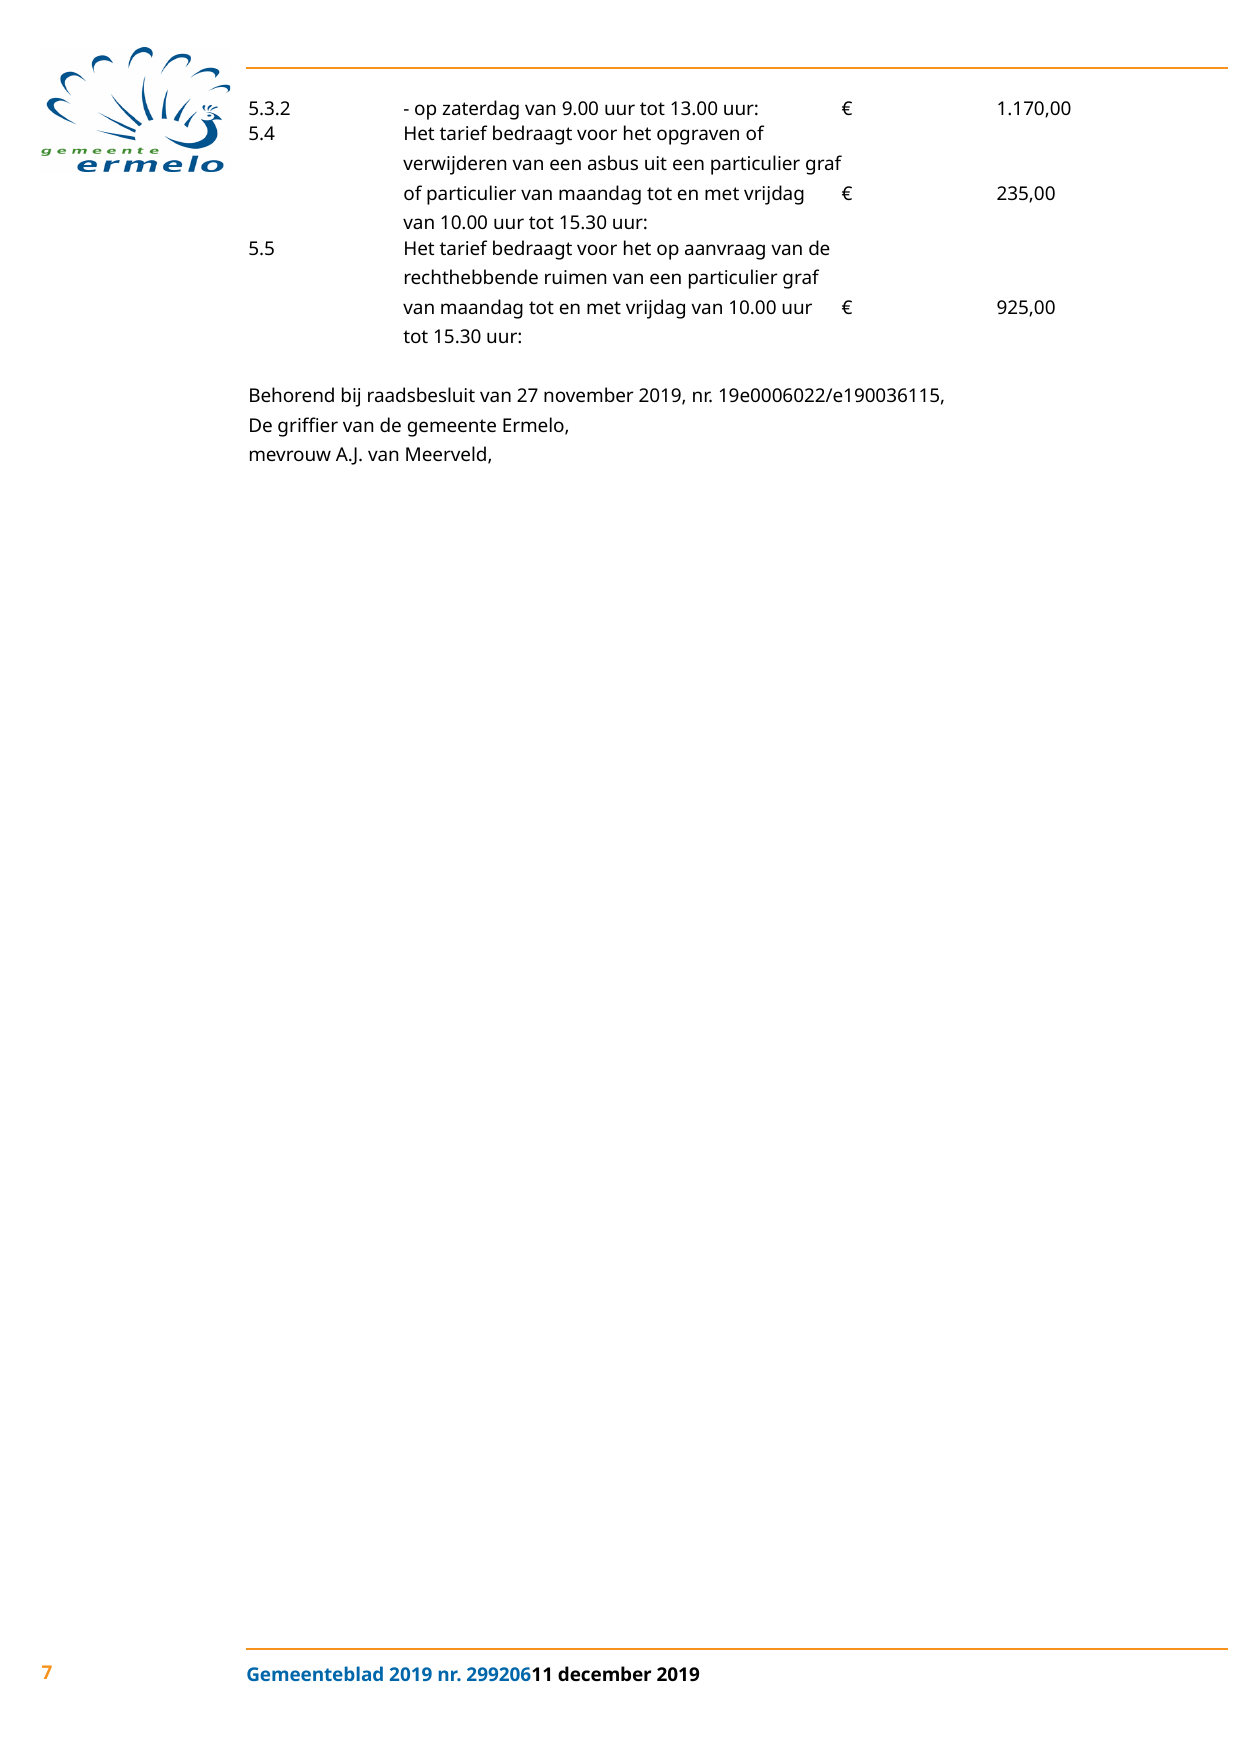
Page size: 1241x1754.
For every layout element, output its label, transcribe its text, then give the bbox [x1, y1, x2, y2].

table_cell 235,00 [996, 121, 1152, 235]
table_cell 925,00 [996, 235, 1152, 349]
text Behorend bij raadsbesluit van 27 november 2019, nr. 19e0006022/e190036115, [248, 382, 1152, 408]
table_cell - op zaterdag van 9.00 uur tot 13.00 uur: [403, 95, 841, 121]
table_cell 1.170,00 [996, 95, 1152, 121]
table_cell € [841, 95, 996, 121]
text mevrouw A.J. van Meerveld, [248, 441, 1152, 467]
text De griffier van de gemeente Ermelo, [248, 412, 1152, 438]
picture [41, 47, 231, 172]
table_cell € [841, 121, 996, 235]
table_cell 5.4 [248, 121, 403, 235]
table_cell Het tarief bedraagt voor het op aanvraag van de rechthebbende ruimen van een particulier graf van maandag tot en met vrijdag van 10.00 uur tot 15.30 uur: [403, 235, 841, 349]
table_cell 5.3.2 [248, 95, 403, 121]
table_cell 5.5 [248, 235, 403, 349]
table_cell Het tarief bedraagt voor het opgraven of verwijderen van een asbus uit een particulier graf of particulier van maandag tot en met vrijdag van 10.00 uur tot 15.30 uur: [403, 121, 841, 235]
table_cell € [841, 235, 996, 349]
